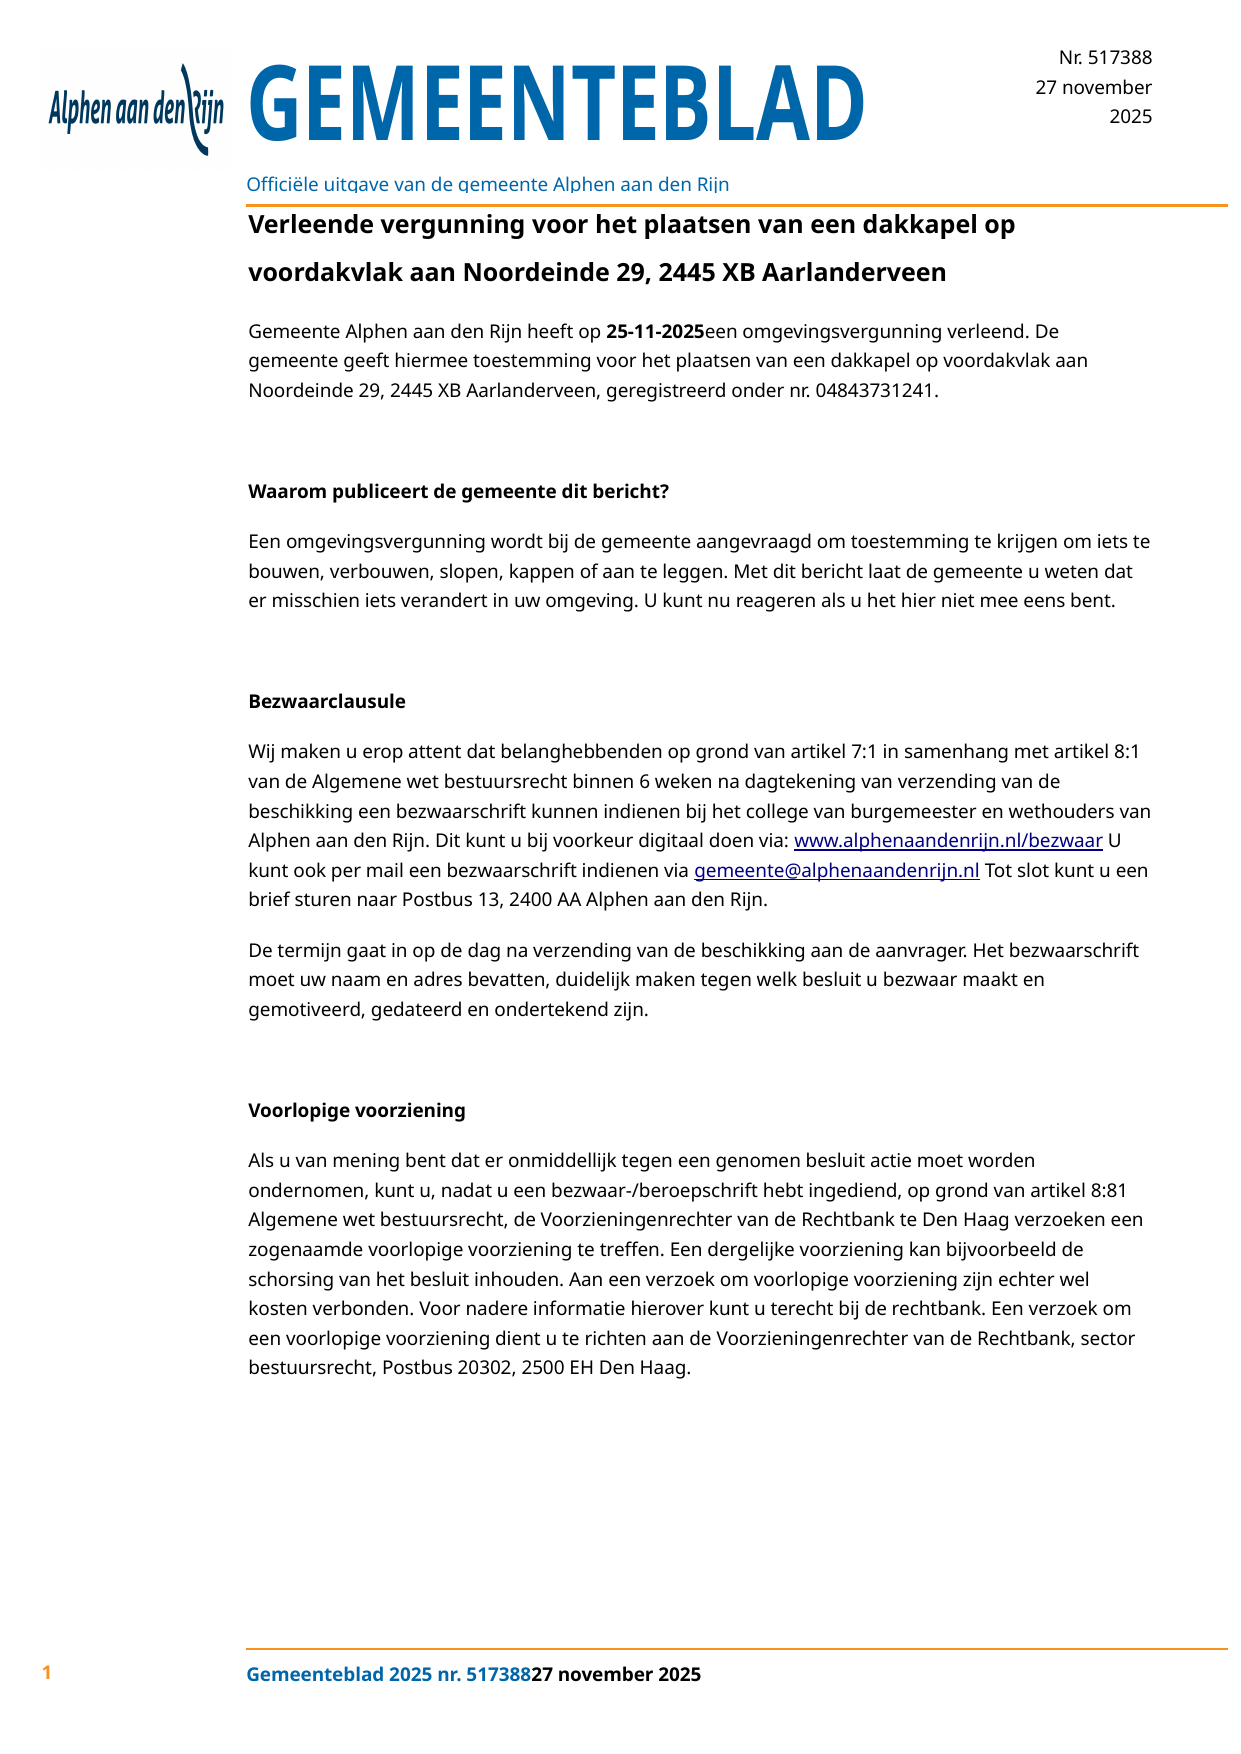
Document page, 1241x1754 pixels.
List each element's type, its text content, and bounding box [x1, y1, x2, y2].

text Als u van mening bent dat er onmiddellijk tegen een genomen besluit actie moet worden ondernomen, kunt u, nadat u een bezwaar-/beroepschrift hebt ingediend, op grond van artikel 8:81 Algemene wet bestuursrecht, de Voorzieningenrechter van de Rechtbank te Den Haag verzoeken een zogenaamde voorlopige voorziening te treffen. Een dergelijke voorziening kan bijvoorbeeld de schorsing van het besluit inhouden. Aan een verzoek om voorlopige voorziening zijn echter wel kosten verbonden. Voor nadere informatie hierover kunt u terecht bij de rechtbank. Een verzoek om een voorlopige voorziening dient u te richten aan de Voorzieningenrechter van de Rechtbank, sector bestuursrecht, Postbus 20302, 2500 EH Den Haag. [248, 1147, 1152, 1380]
text Bezwaarclausule [248, 688, 1152, 714]
text Verleende vergunning voor het plaatsen van een dakkapel op voordakvlak aan Noordeinde 29, 2445 XB Aarlanderveen [248, 207, 1152, 288]
text Voorlopige voorziening [248, 1097, 1152, 1123]
text Gemeente Alphen aan den Rijn heeft op 25-11-2025een omgevingsvergunning verleend. De gemeente geeft hiermee toestemming voor het plaatsen van een dakkapel op voordakvlak aan Noordeinde 29, 2445 XB Aarlanderveen, geregistreerd onder nr. 04843731241. [248, 318, 1152, 403]
picture [41, 47, 231, 172]
text De termijn gaat in op de dag na verzending van de beschikking aan de aanvrager. Het bezwaarschrift moet uw naam en adres bevatten, duidelijk maken tegen welk besluit u bezwaar maakt en gemotiveerd, gedateerd en ondertekend zijn. [248, 937, 1152, 1022]
text Wij maken u erop attent dat belanghebbenden op grond van artikel 7:1 in samenhang met artikel 8:1 van de Algemene wet bestuursrecht binnen 6 weken na dagtekening van verzending van de beschikking een bezwaarschrift kunnen indienen bij het college van burgemeester en wethouders van Alphen aan den Rijn. Dit kunt u bij voorkeur digitaal doen via: www.alphenaandenrijn.nl/bezwaar U kunt ook per mail een bezwaarschrift indienen via gemeente@alphenaandenrijn.nl Tot slot kunt u een brief sturen naar Postbus 13, 2400 AA Alphen aan den Rijn. [248, 739, 1152, 912]
text Waarom publiceert de gemeente dit bericht? [248, 478, 1152, 504]
text Een omgevingsvergunning wordt bij de gemeente aangevraagd om toestemming te krijgen om iets te bouwen, verbouwen, slopen, kappen of aan te leggen. Met dit bericht laat de gemeente u weten dat er misschien iets verandert in uw omgeving. U kunt nu reageren als u het hier niet mee eens bent. [248, 528, 1152, 613]
